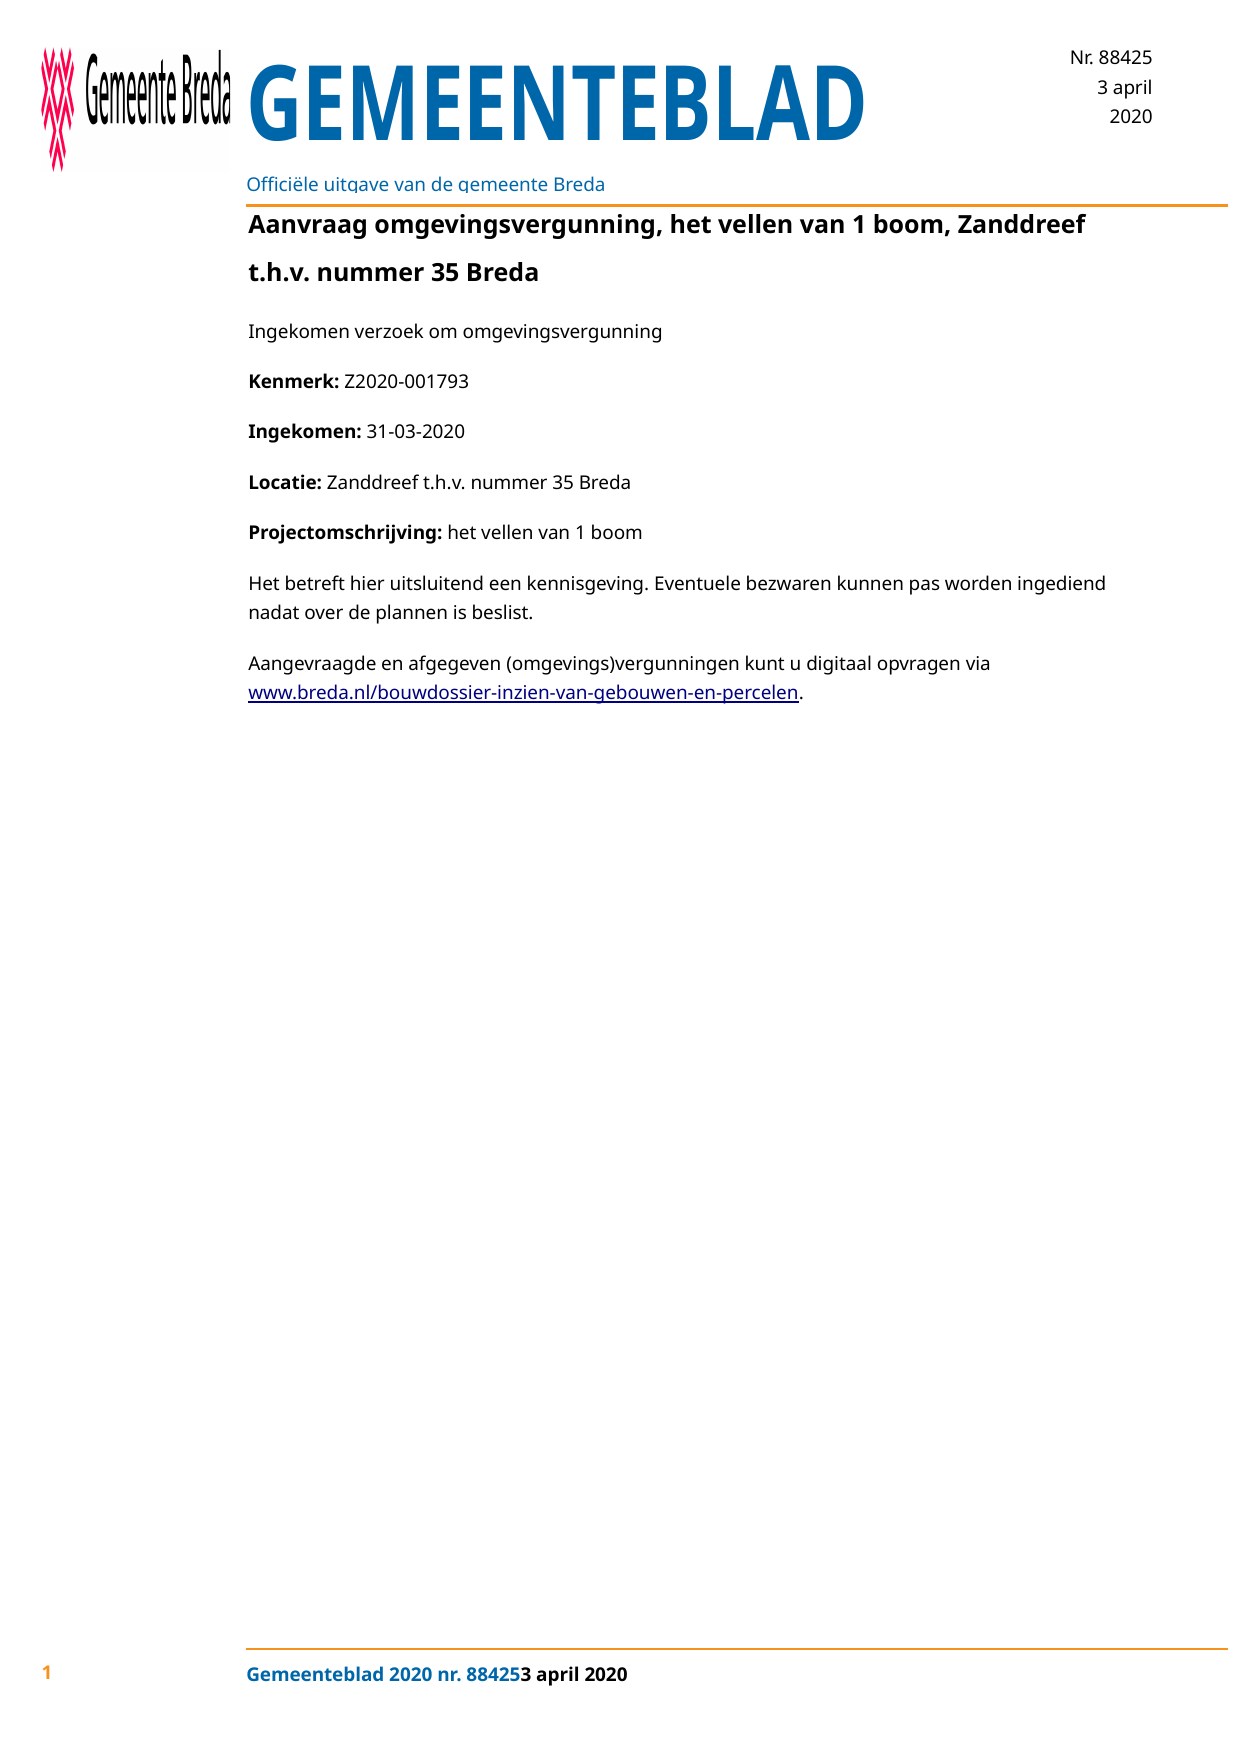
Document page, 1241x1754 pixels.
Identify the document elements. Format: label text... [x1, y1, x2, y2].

picture [41, 47, 231, 172]
text Locatie: Zanddreef t.h.v. nummer 35 Breda [248, 469, 1152, 495]
text Het betreft hier uitsluitend een kennisgeving. Eventuele bezwaren kunnen pas worden ingediend nadat over de plannen is beslist. [248, 570, 1152, 625]
text Ingekomen: 31-03-2020 [248, 419, 1152, 444]
text Aanvraag omgevingsvergunning, het vellen van 1 boom, Zanddreef t.h.v. nummer 35 Breda [248, 207, 1152, 288]
text Projectomschrijving: het vellen van 1 boom [248, 519, 1152, 545]
text Kenmerk: Z2020-001793 [248, 368, 1152, 394]
text Ingekomen verzoek om omgevingsvergunning [248, 318, 1152, 344]
text Aangevraagde en afgegeven (omgevings)vergunningen kunt u digitaal opvragen via www.breda.nl/bouwdossier-inzien-van-gebouwen-en-percelen. [248, 650, 1152, 705]
